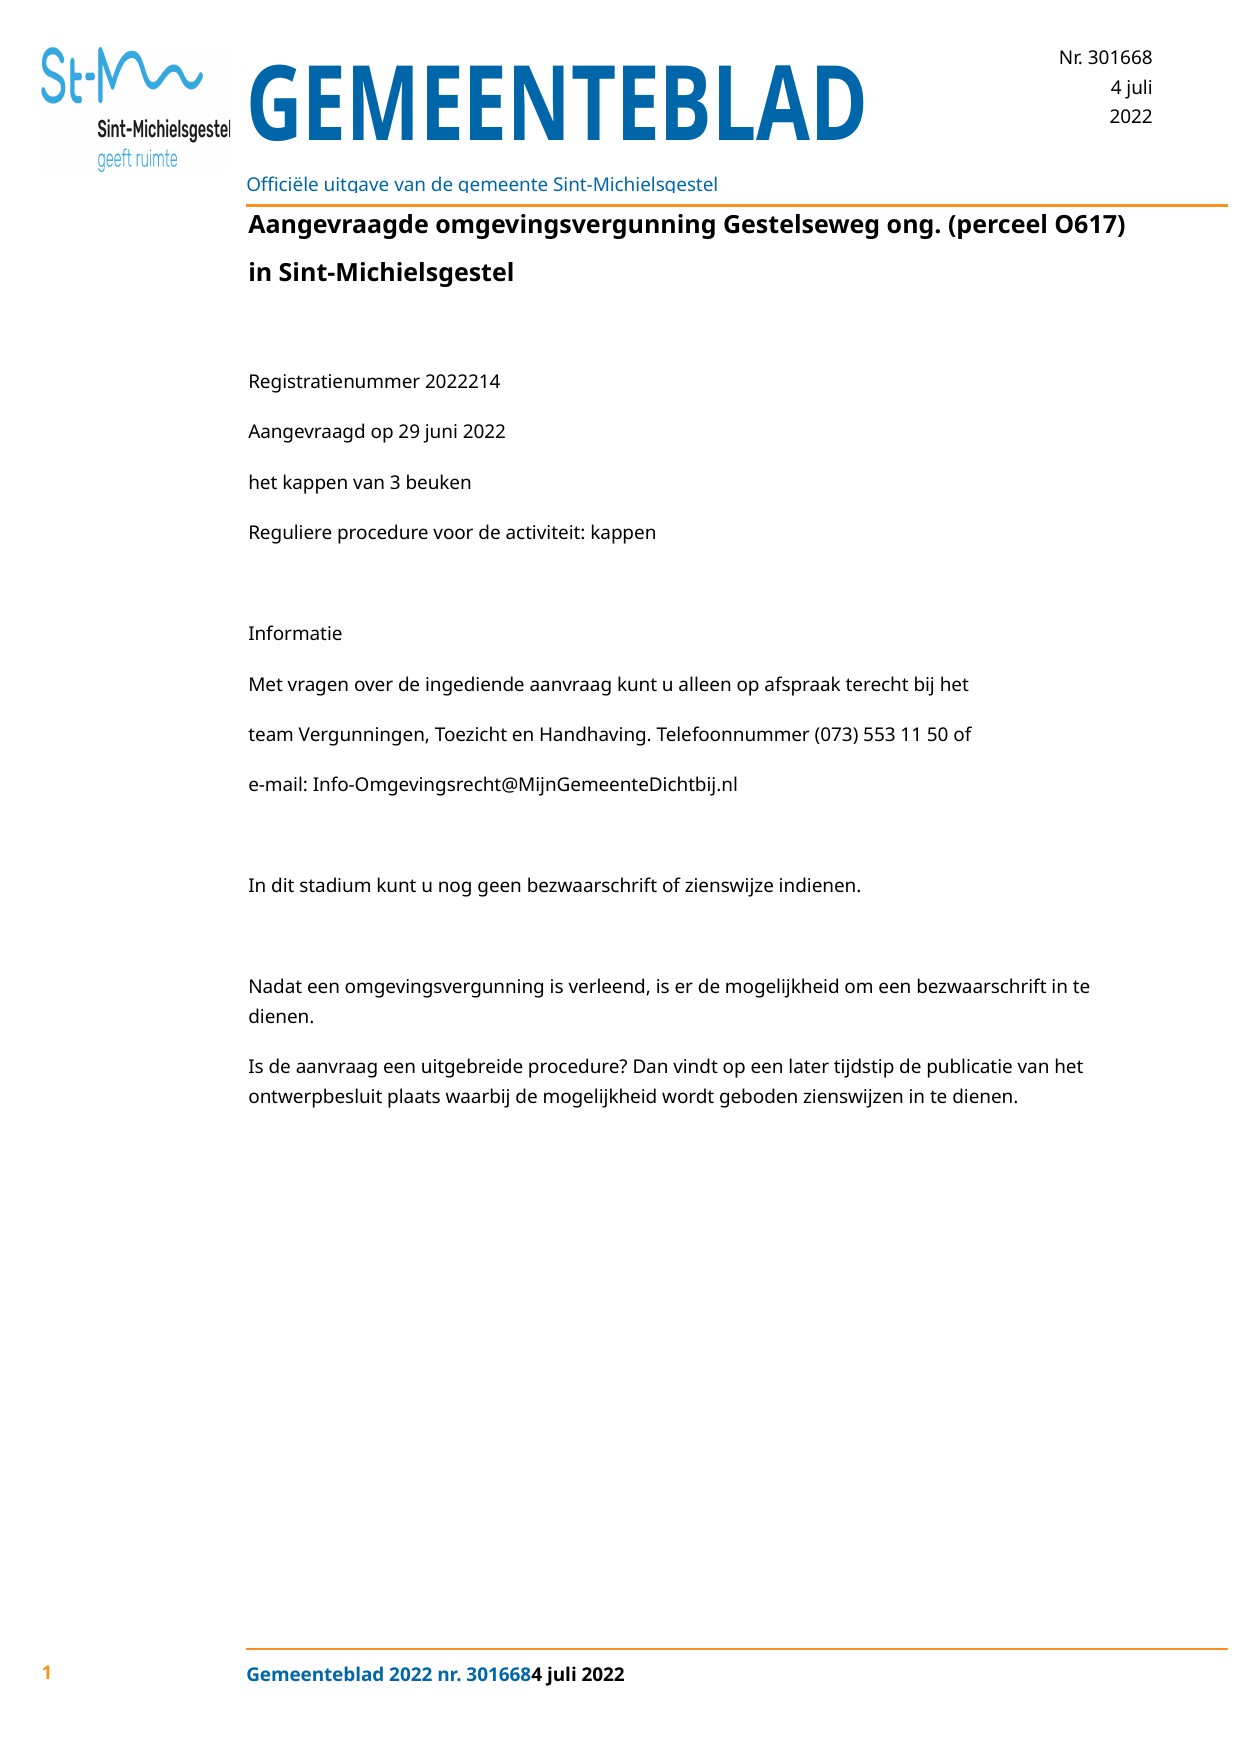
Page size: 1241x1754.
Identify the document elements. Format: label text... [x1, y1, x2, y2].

text Met vragen over de ingediende aanvraag kunt u alleen op afspraak terecht bij het [248, 671, 1152, 697]
text Aangevraagd op 29 juni 2022 [248, 419, 1152, 444]
text team Vergunningen, Toezicht en Handhaving. Telefoonnummer (073) 553 11 50 of [248, 721, 1152, 747]
text Informatie [248, 620, 1152, 646]
text In dit stadium kunt u nog geen bezwaarschrift of zienswijze indienen. [248, 872, 1152, 898]
text Nadat een omgevingsvergunning is verleend, is er de mogelijkheid om een bezwaarschrift in te dienen. [248, 973, 1152, 1029]
text Registratienummer 2022214 [248, 368, 1152, 394]
text Reguliere procedure voor de activiteit: kappen [248, 519, 1152, 545]
text het kappen van 3 beuken [248, 469, 1152, 495]
text Is de aanvraag een uitgebreide procedure? Dan vindt op een later tijdstip de publicatie van het ontwerpbesluit plaats waarbij de mogelijkheid wordt geboden zienswijzen in te dienen. [248, 1053, 1152, 1109]
text e-mail: Info-Omgevingsrecht@MijnGemeenteDichtbij.nl [248, 772, 1152, 797]
text Aangevraagde omgevingsvergunning Gestelseweg ong. (perceel O617) in Sint-Michielsgestel [248, 207, 1152, 288]
picture [41, 47, 231, 172]
